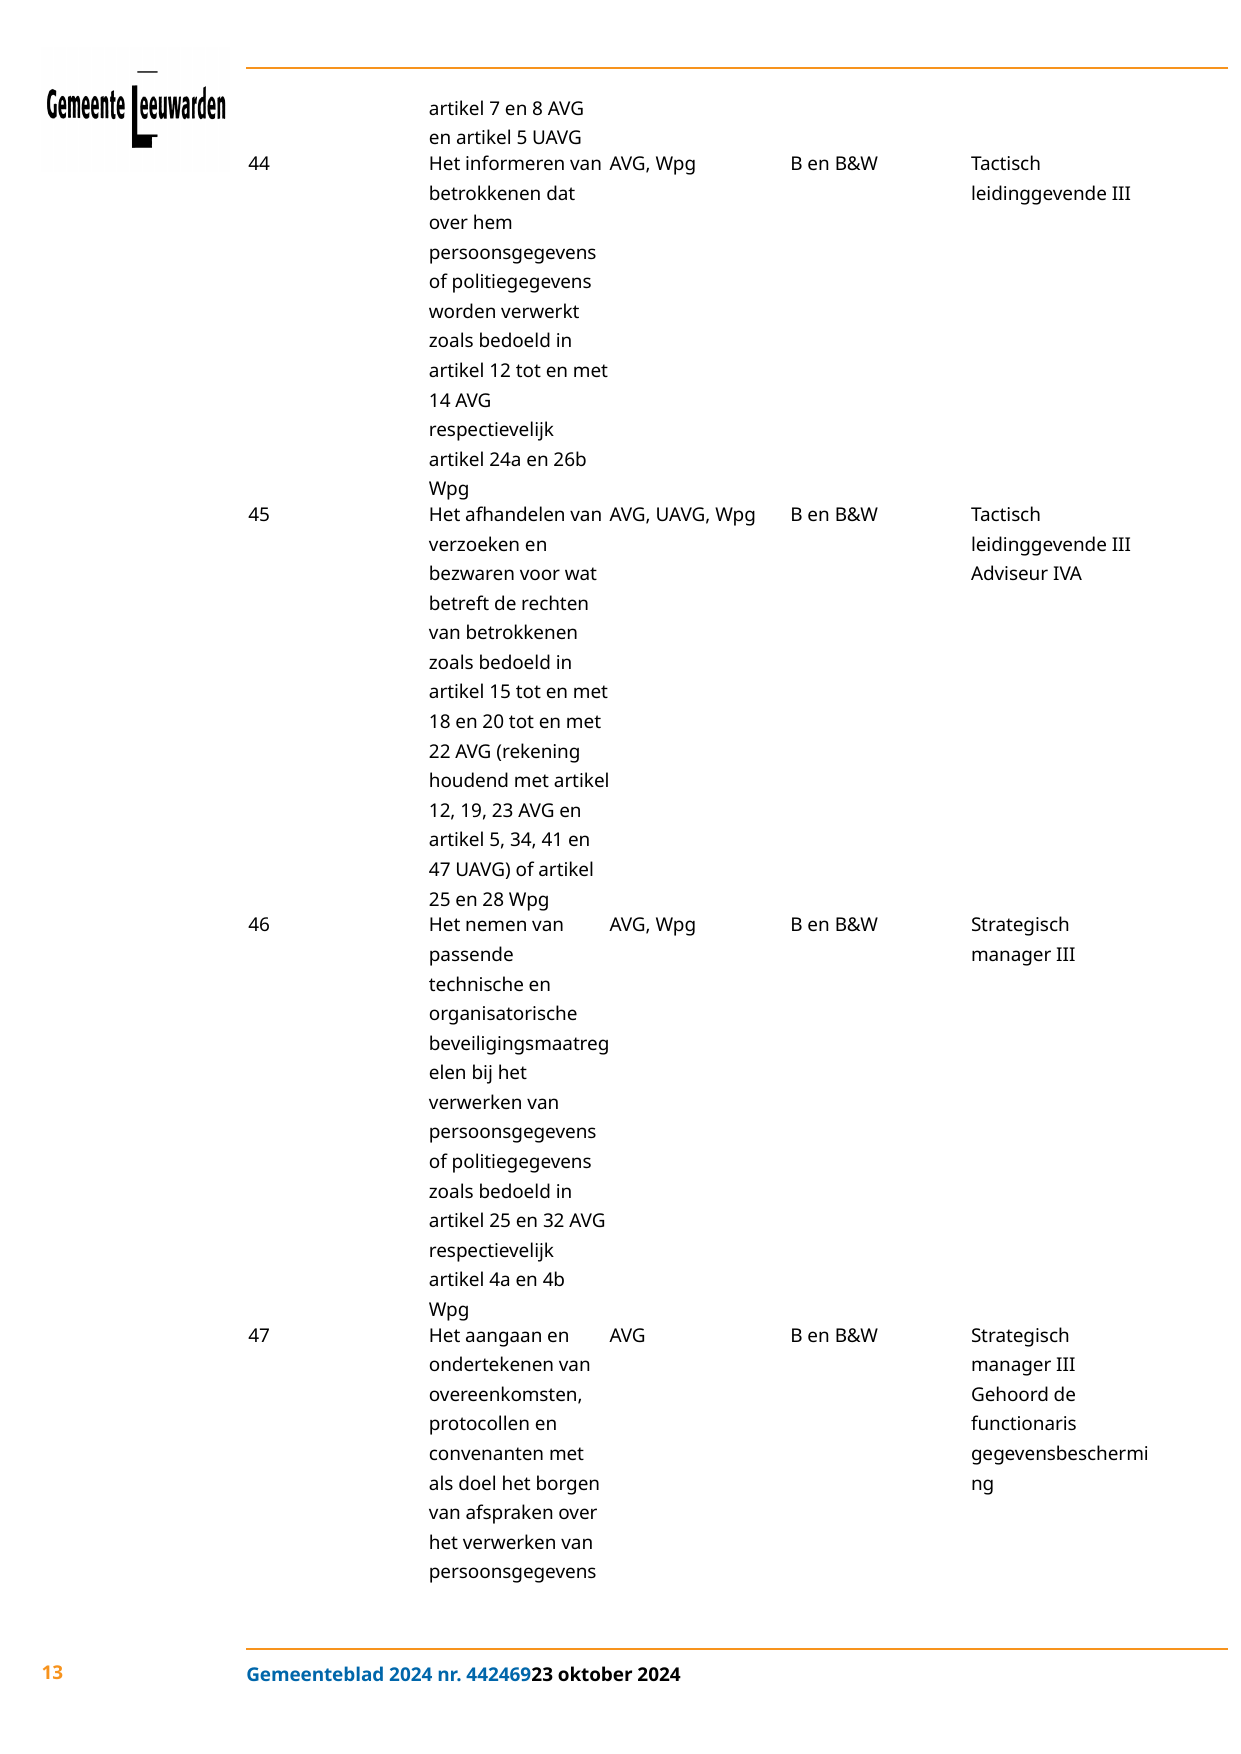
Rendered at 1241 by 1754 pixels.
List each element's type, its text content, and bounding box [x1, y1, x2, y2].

table_cell B en B&W [790, 501, 971, 912]
table_cell Tactisch leidinggevende III [971, 150, 1152, 501]
table_cell Het informeren van betrokkenen dat over hem persoonsgegevens of politiegegevens worden verwerkt zoals bedoeld in artikel 12 tot en met 14 AVG respectievelijk artikel 24a en 26b Wpg [429, 150, 609, 501]
table_cell [790, 95, 971, 150]
table_cell [971, 95, 1152, 150]
table_cell artikel 7 en 8 AVG en artikel 5 UAVG [429, 95, 609, 150]
table_cell B en B&W [790, 1322, 971, 1584]
table_cell 44 [248, 150, 429, 501]
table_cell Tactisch leidinggevende III Adviseur IVA [971, 501, 1152, 912]
table_cell AVG, Wpg [609, 150, 790, 501]
table_cell 46 [248, 912, 429, 1322]
table_cell 45 [248, 501, 429, 912]
table_cell AVG [609, 1322, 790, 1584]
table_cell Het aangaan en ondertekenen van overeenkomsten, protocollen en convenanten met als doel het borgen van afspraken over het verwerken van persoonsgegevens [429, 1322, 609, 1584]
picture [41, 47, 231, 172]
table_cell Het afhandelen van verzoeken en bezwaren voor wat betreft de rechten van betrokkenen zoals bedoeld in artikel 15 tot en met 18 en 20 tot en met 22 AVG (rekening houdend met artikel 12, 19, 23 AVG en artikel 5, 34, 41 en 47 UAVG) of artikel 25 en 28 Wpg [429, 501, 609, 912]
table_cell AVG, UAVG, Wpg [609, 501, 790, 912]
table_cell Het nemen van passende technische en organisatorische beveiligingsmaatregelen bij het verwerken van persoonsgegevens of politiegegevens zoals bedoeld in artikel 25 en 32 AVG respectievelijk artikel 4a en 4b Wpg [429, 912, 609, 1322]
table_cell [248, 95, 429, 150]
table_cell 47 [248, 1322, 429, 1584]
table_cell Strategisch manager III Gehoord de functionaris gegevensbescherming [971, 1322, 1152, 1584]
table_cell AVG, Wpg [609, 912, 790, 1322]
table_cell [609, 95, 790, 150]
table_cell B en B&W [790, 912, 971, 1322]
table_cell Strategisch manager III [971, 912, 1152, 1322]
table_cell B en B&W [790, 150, 971, 501]
